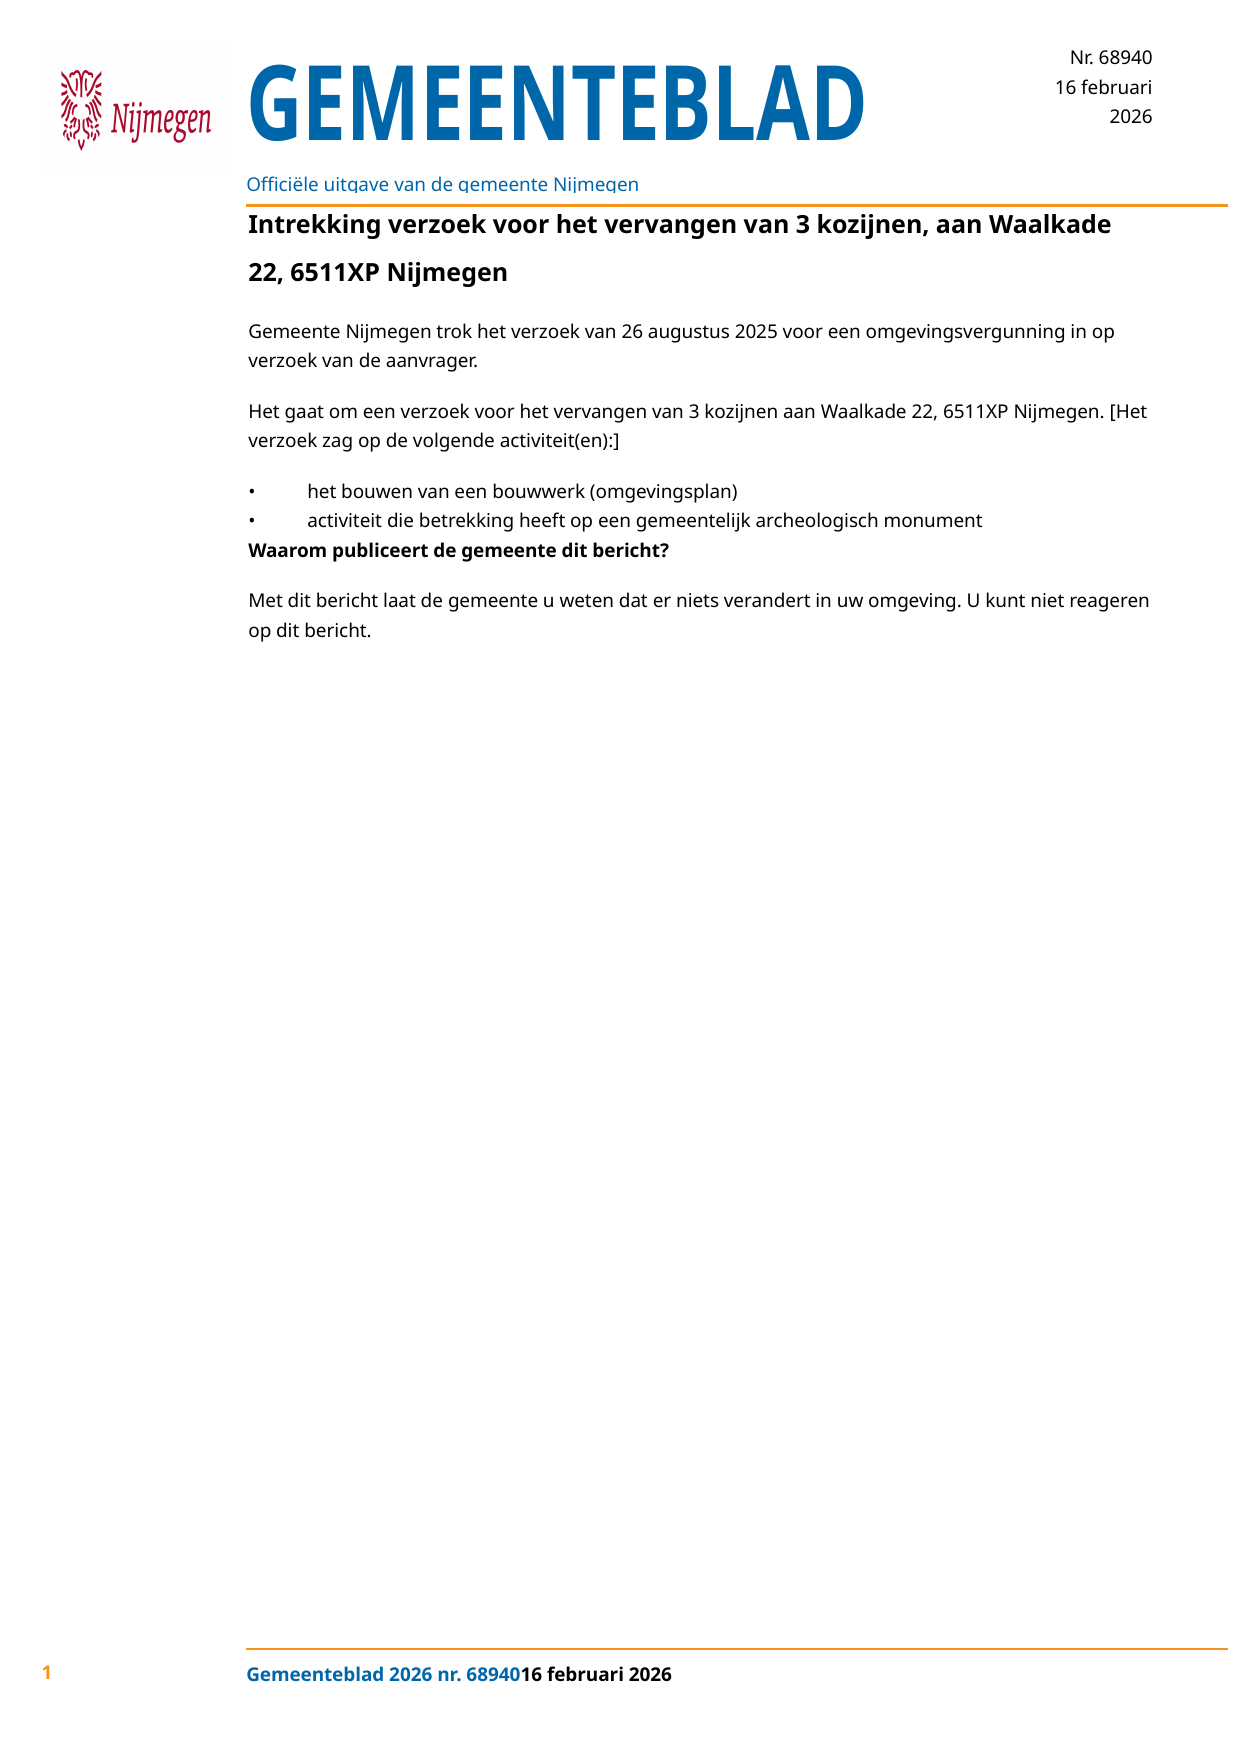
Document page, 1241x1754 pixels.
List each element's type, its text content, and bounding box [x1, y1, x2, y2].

list het bouwen van een bouwwerk (omgevingsplan) [248, 478, 1152, 504]
text Intrekking verzoek voor het vervangen van 3 kozijnen, aan Waalkade 22, 6511XP Nijmegen [248, 207, 1152, 288]
text Het gaat om een verzoek voor het vervangen van 3 kozijnen aan Waalkade 22, 6511XP Nijmegen. [Het verzoek zag op de volgende activiteit(en):] [248, 398, 1152, 453]
text Waarom publiceert de gemeente dit bericht? [248, 537, 1152, 563]
text Gemeente Nijmegen trok het verzoek van 26 augustus 2025 voor een omgevingsvergunning in op verzoek van de aanvrager. [248, 318, 1152, 373]
list activiteit die betrekking heeft op een gemeentelijk archeologisch monument [248, 507, 1152, 533]
text Met dit bericht laat de gemeente u weten dat er niets verandert in uw omgeving. U kunt niet reageren op dit bericht. [248, 587, 1152, 643]
picture [41, 47, 231, 172]
